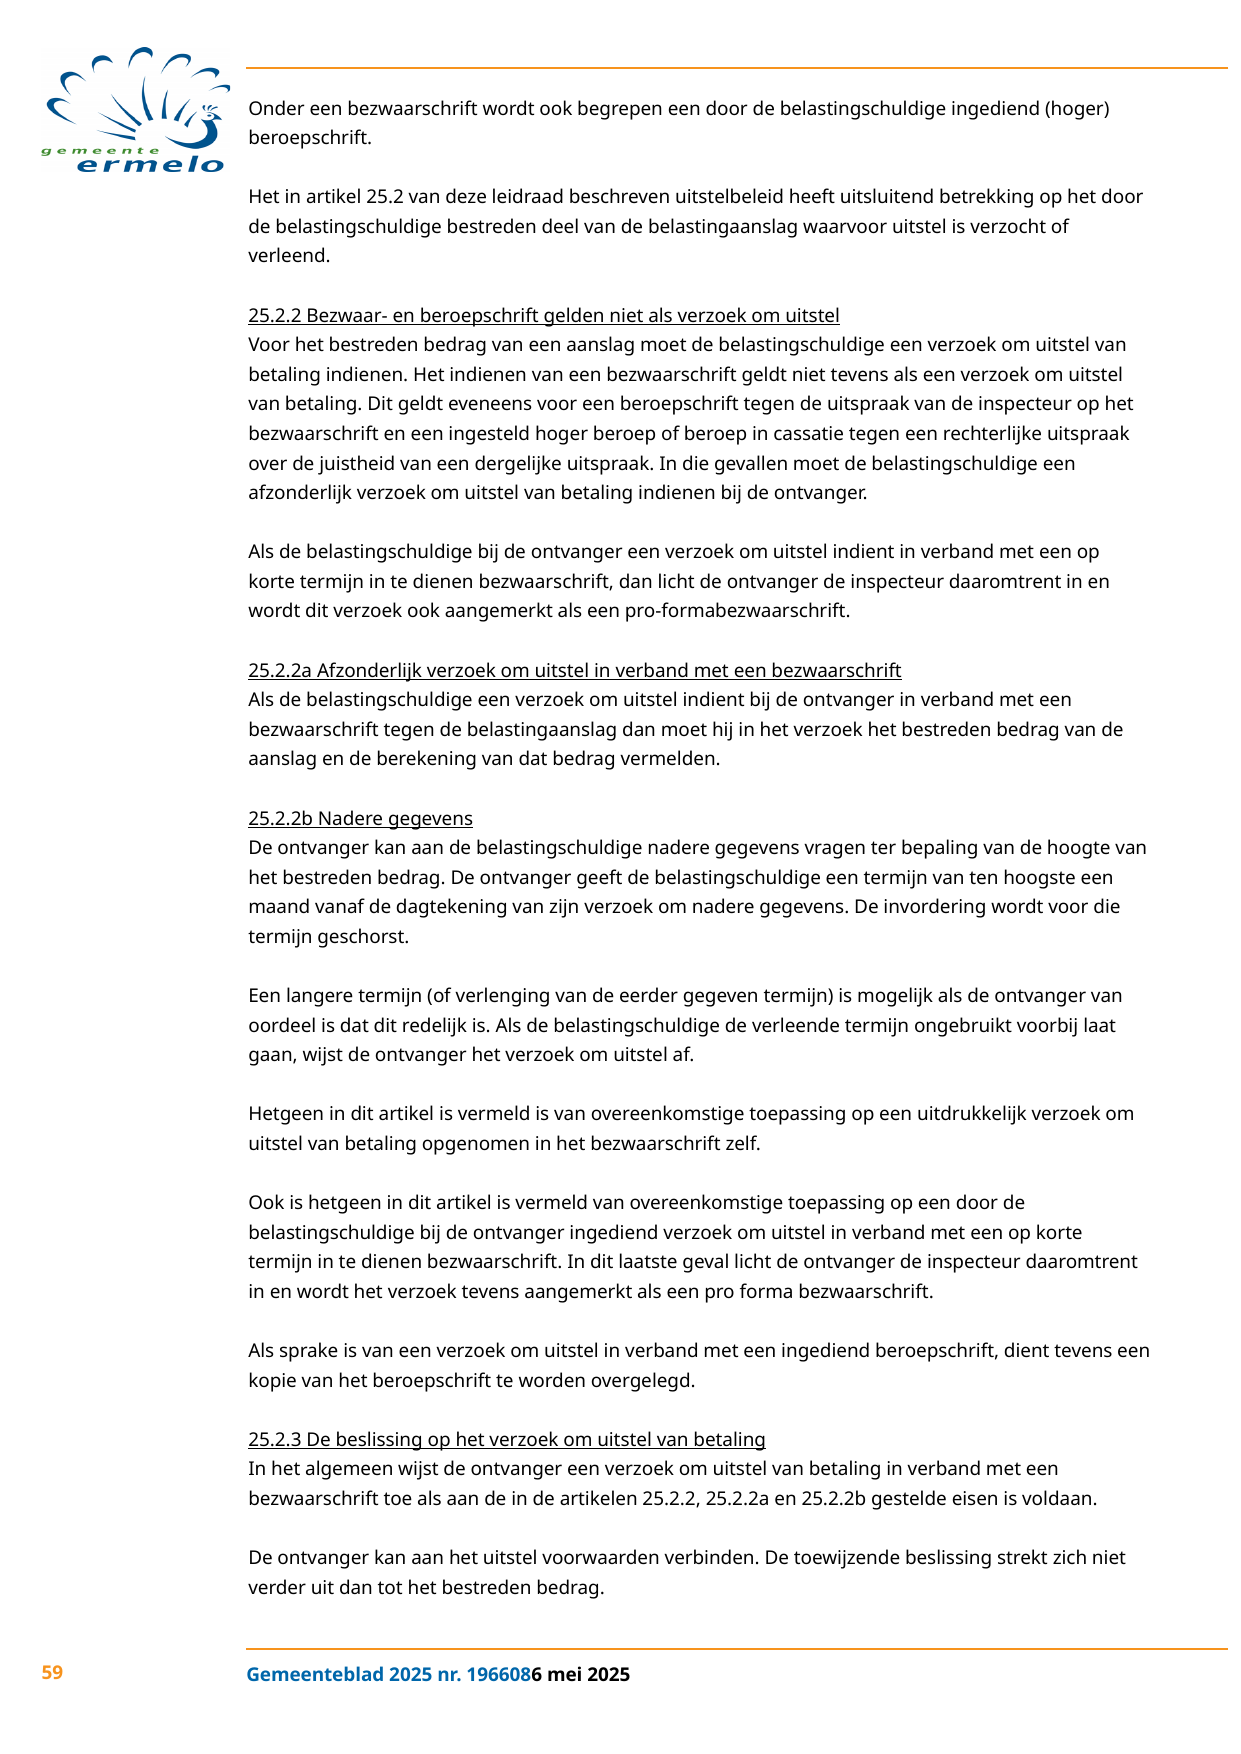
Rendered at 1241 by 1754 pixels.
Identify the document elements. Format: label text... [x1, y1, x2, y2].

text Voor het bestreden bedrag van een aanslag moet de belastingschuldige een verzoek om uitstel van betaling indienen. Het indienen van een bezwaarschrift geldt niet tevens als een verzoek om uitstel van betaling. Dit geldt eveneens voor een beroepschrift tegen de uitspraak van de inspecteur op het bezwaarschrift en een ingesteld hoger beroep of beroep in cassatie tegen een rechterlijke uitspraak over de juistheid van een dergelijke uitspraak. In die gevallen moet de belastingschuldige een afzonderlijk verzoek om uitstel van betaling indienen bij de ontvanger. [248, 331, 1152, 505]
text 25.2.3 De beslissing op het verzoek om uitstel van betaling [248, 1426, 1152, 1452]
text Hetgeen in dit artikel is vermeld is van overeenkomstige toepassing op een uitdrukkelijk verzoek om uitstel van betaling opgenomen in het bezwaarschrift zelf. [248, 1101, 1152, 1156]
text Onder een bezwaarschrift wordt ook begrepen een door de belastingschuldige ingediend (hoger) beroepschrift. [248, 95, 1152, 150]
text De ontvanger kan aan het uitstel voorwaarden verbinden. De toewijzende beslissing strekt zich niet verder uit dan tot het bestreden bedrag. [248, 1544, 1152, 1600]
text De ontvanger kan aan de belastingschuldige nadere gegevens vragen ter bepaling van de hoogte van het bestreden bedrag. De ontvanger geeft de belastingschuldige een termijn van ten hoogste een maand vanaf de dagtekening van zijn verzoek om nadere gegevens. De invordering wordt voor die termijn geschorst. [248, 834, 1152, 949]
text Een langere termijn (of verlenging van de eerder gegeven termijn) is mogelijk als de ontvanger van oordeel is dat dit redelijk is. Als de belastingschuldige de verleende termijn ongebruikt voorbij laat gaan, wijst de ontvanger het verzoek om uitstel af. [248, 982, 1152, 1067]
text Als sprake is van een verzoek om uitstel in verband met een ingediend beroepschrift, dient tevens een kopie van het beroepschrift te worden overgelegd. [248, 1337, 1152, 1393]
text 25.2.2 Bezwaar- en beroepschrift gelden niet als verzoek om uitstel [248, 302, 1152, 328]
text Als de belastingschuldige bij de ontvanger een verzoek om uitstel indient in verband met een op korte termijn in te dienen bezwaarschrift, dan licht de ontvanger de inspecteur daaromtrent in en wordt dit verzoek ook aangemerkt als een pro-formabezwaarschrift. [248, 538, 1152, 623]
text 25.2.2a Afzonderlijk verzoek om uitstel in verband met een bezwaarschrift [248, 657, 1152, 683]
text In het algemeen wijst de ontvanger een verzoek om uitstel van betaling in verband met een bezwaarschrift toe als aan de in de artikelen 25.2.2, 25.2.2a en 25.2.2b gestelde eisen is voldaan. [248, 1456, 1152, 1511]
text Ook is hetgeen in dit artikel is vermeld van overeenkomstige toepassing op een door de belastingschuldige bij de ontvanger ingediend verzoek om uitstel in verband met een op korte termijn in te dienen bezwaarschrift. In dit laatste geval licht de ontvanger de inspecteur daaromtrent in en wordt het verzoek tevens aangemerkt als een pro forma bezwaarschrift. [248, 1189, 1152, 1304]
text Als de belastingschuldige een verzoek om uitstel indient bij de ontvanger in verband met een bezwaarschrift tegen de belastingaanslag dan moet hij in het verzoek het bestreden bedrag van de aanslag en de berekening van dat bedrag vermelden. [248, 686, 1152, 771]
text 25.2.2b Nadere gegevens [248, 805, 1152, 831]
text Het in artikel 25.2 van deze leidraad beschreven uitstelbeleid heeft uitsluitend betrekking op het door de belastingschuldige bestreden deel van de belastingaanslag waarvoor uitstel is verzocht of verleend. [248, 183, 1152, 268]
picture [41, 47, 231, 172]
